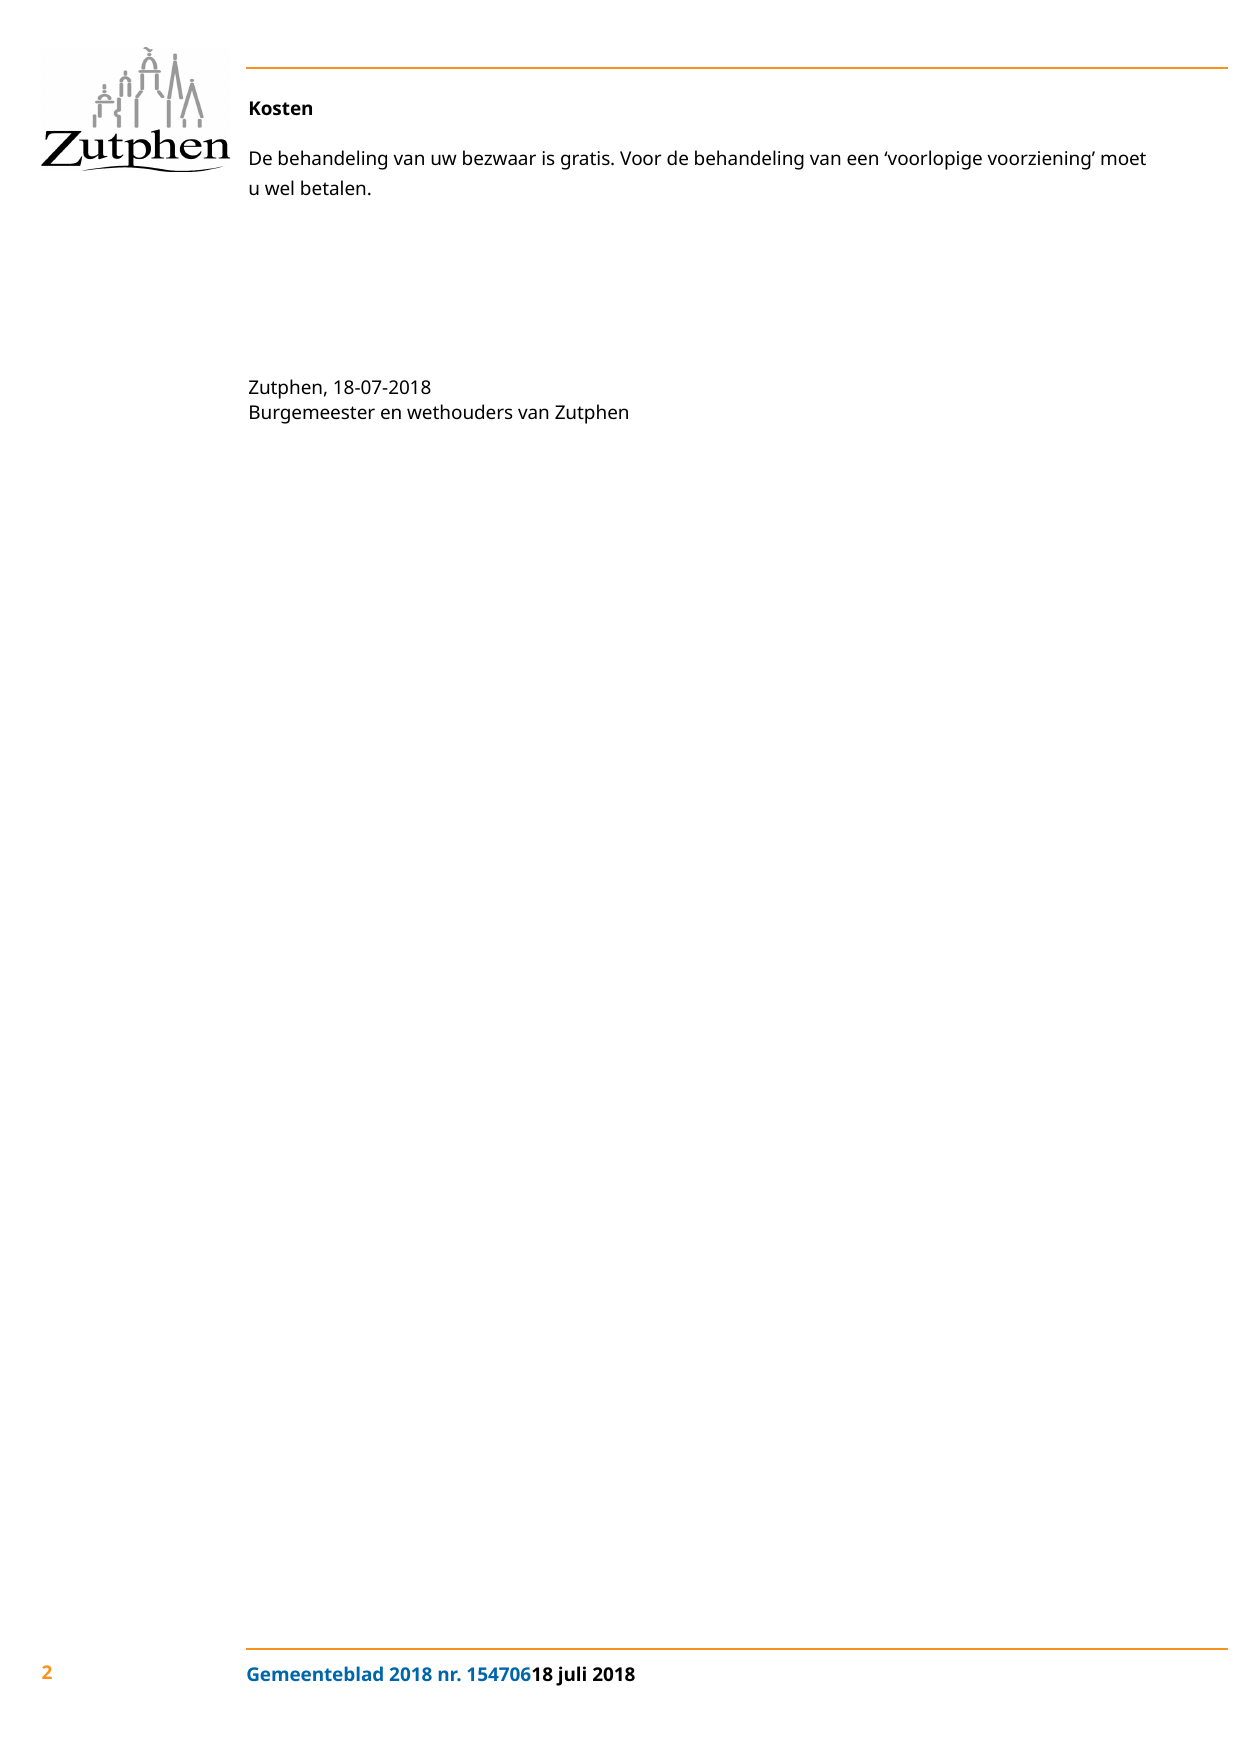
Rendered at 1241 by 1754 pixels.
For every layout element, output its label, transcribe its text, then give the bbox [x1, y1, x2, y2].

text Burgemeester en wethouders van Zutphen [248, 399, 1152, 425]
picture [41, 47, 231, 172]
text Kosten [248, 95, 1152, 121]
text Zutphen, 18-07-2018 [248, 374, 1152, 399]
text De behandeling van uw bezwaar is gratis. Voor de behandeling van een ‘voorlopige voorziening’ moet u wel betalen. [248, 145, 1152, 201]
